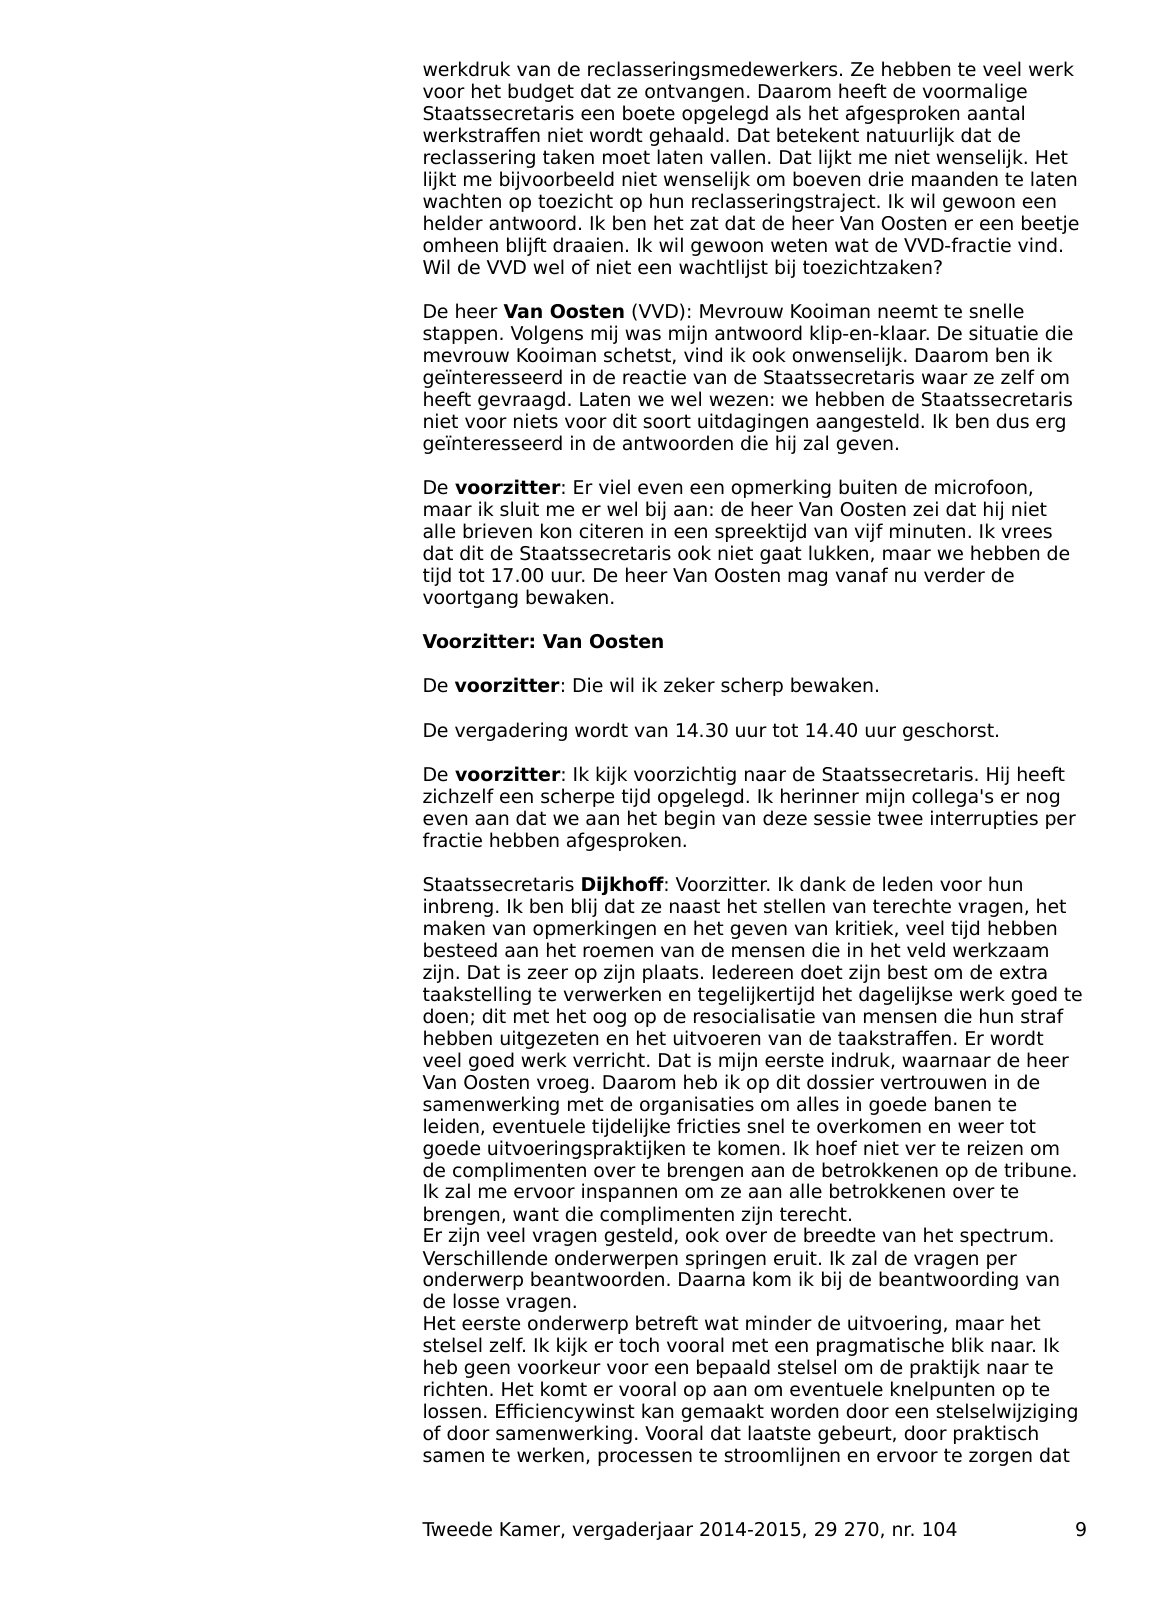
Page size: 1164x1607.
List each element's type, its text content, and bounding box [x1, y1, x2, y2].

text De heer Van Oosten (VVD): Mevrouw Kooiman neemt te snelle stappen. Volgens mij was mijn antwoord klip-en-klaar. De situatie die mevrouw Kooiman schetst, vind ik ook onwenselijk. Daarom ben ik geïnteresseerd in de reactie van de Staatssecretaris waar ze zelf om heeft gevraagd. Laten we wel wezen: we hebben de Staatssecretaris niet voor niets voor dit soort uitdagingen aangesteld. Ik ben dus erg geïnteresseerd in de antwoorden die hij zal geven. [422, 301, 1087, 455]
text De voorzitter: Ik kijk voorzichtig naar de Staatssecretaris. Hij heeft zichzelf een scherpe tijd opgelegd. Ik herinner mijn collega's er nog even aan dat we aan het begin van deze sessie twee interrupties per fractie hebben afgesproken. [422, 764, 1087, 852]
subtitle Voorzitter: Van Oosten [422, 631, 1087, 653]
text De vergadering wordt van 14.30 uur tot 14.40 uur geschorst. [422, 719, 1087, 741]
text Het eerste onderwerp betreft wat minder de uitvoering, maar het stelsel zelf. Ik kijk er toch vooral met een pragmatische blik naar. Ik heb geen voorkeur voor een bepaald stelsel om de praktijk naar te richten. Het komt er vooral op aan om eventuele knelpunten op te lossen. Efficiencywinst kan gemaakt worden door een stelselwijziging of door samenwerking. Vooral dat laatste gebeurt, door praktisch samen te werken, processen te stroomlijnen en ervoor te zorgen dat [422, 1313, 1087, 1467]
text De voorzitter: Er viel even een opmerking buiten de microfoon, maar ik sluit me er wel bij aan: de heer Van Oosten zei dat hij niet alle brieven kon citeren in een spreektijd van vijf minuten. Ik vrees dat dit de Staatssecretaris ook niet gaat lukken, maar we hebben de tijd tot 17.00 uur. De heer Van Oosten mag vanaf nu verder de voortgang bewaken. [422, 477, 1087, 609]
text De voorzitter: Die wil ik zeker scherp bewaken. [422, 675, 1087, 697]
text werkdruk van de reclasseringsmedewerkers. Ze hebben te veel werk voor het budget dat ze ontvangen. Daarom heeft de voormalige Staatssecretaris een boete opgelegd als het afgesproken aantal werkstraffen niet wordt gehaald. Dat betekent natuurlijk dat de reclassering taken moet laten vallen. Dat lijkt me niet wenselijk. Het lijkt me bijvoorbeeld niet wenselijk om boeven drie maanden te laten wachten op toezicht op hun reclasseringstraject. Ik wil gewoon een helder antwoord. Ik ben het zat dat de heer Van Oosten er een beetje omheen blijft draaien. Ik wil gewoon weten wat de VVD-fractie vind. Wil de VVD wel of niet een wachtlijst bij toezichtzaken? [422, 59, 1087, 279]
text Er zijn veel vragen gesteld, ook over de breedte van het spectrum. Verschillende onderwerpen springen eruit. Ik zal de vragen per onderwerp beantwoorden. Daarna kom ik bij de beantwoording van de losse vragen. [422, 1225, 1087, 1313]
text Staatssecretaris Dijkhoff: Voorzitter. Ik dank de leden voor hun inbreng. Ik ben blij dat ze naast het stellen van terechte vragen, het maken van opmerkingen en het geven van kritiek, veel tijd hebben besteed aan het roemen van de mensen die in het veld werkzaam zijn. Dat is zeer op zijn plaats. Iedereen doet zijn best om de extra taakstelling te verwerken en tegelijkertijd het dagelijkse werk goed te doen; dit met het oog op de resocialisatie van mensen die hun straf hebben uitgezeten en het uitvoeren van de taakstraffen. Er wordt veel goed werk verricht. Dat is mijn eerste indruk, waarnaar de heer Van Oosten vroeg. Daarom heb ik op dit dossier vertrouwen in de samenwerking met de organisaties om alles in goede banen te leiden, eventuele tijdelijke fricties snel te overkomen en weer tot goede uitvoeringspraktijken te komen. Ik hoef niet ver te reizen om de complimenten over te brengen aan de betrokkenen op de tribune. Ik zal me ervoor inspannen om ze aan alle betrokkenen over te brengen, want die complimenten zijn terecht. [422, 874, 1087, 1225]
